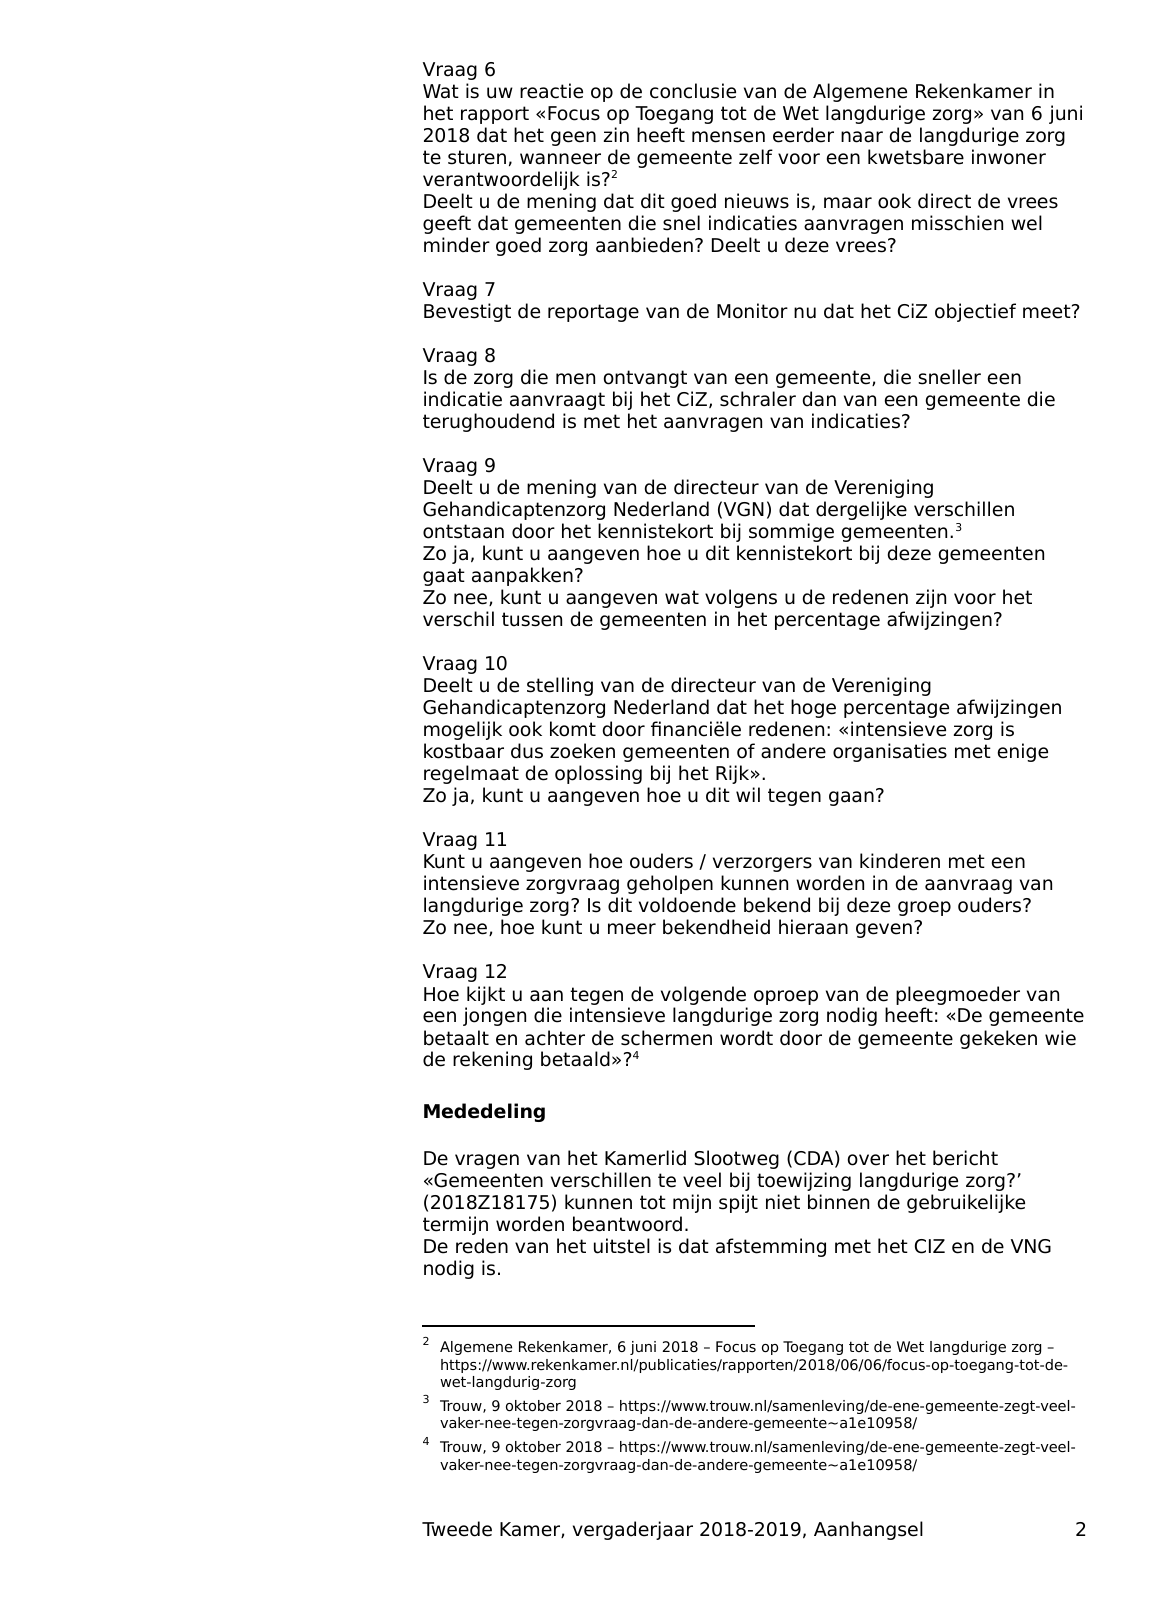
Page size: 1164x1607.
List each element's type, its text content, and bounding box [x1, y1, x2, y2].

text Vraag 12 [422, 961, 1087, 983]
text Trouw, 9 oktober 2018 – https://www.trouw.nl/samenleving/de-ene-gemeente-zegt-veel-vaker-nee-tegen-zorgvraag-dan-de-andere-gemeente~a1e10958/ [422, 1435, 1087, 1474]
text Deelt u de mening dat dit goed nieuws is, maar ook direct de vrees geeft dat gemeenten die snel indicaties aanvragen misschien wel minder goed zorg aanbieden? Deelt u deze vrees? [422, 191, 1087, 257]
text Wat is uw reactie op de conclusie van de Algemene Rekenkamer in het rapport «Focus op Toegang tot de Wet langdurige zorg» van 6 juni 2018 dat het geen zin heeft mensen eerder naar de langdurige zorg te sturen, wanneer de gemeente zelf voor een kwetsbare inwoner verantwoordelijk is? [422, 81, 1087, 191]
text Vraag 10 [422, 653, 1087, 675]
subtitle Mededeling [422, 1101, 1087, 1123]
text Algemene Rekenkamer, 6 juni 2018 – Focus op Toegang tot de Wet langdurige zorg – https://www.rekenkamer.nl/publicaties/rapporten/2018/06/06/focus-op-toegang-tot-de-wet-langdurig-zorg [422, 1335, 1087, 1391]
text Hoe kijkt u aan tegen de volgende oproep van de pleegmoeder van een jongen die intensieve langdurige zorg nodig heeft: «De gemeente betaalt en achter de schermen wordt door de gemeente gekeken wie de rekening betaald»? [422, 983, 1087, 1071]
text Zo ja, kunt u aangeven hoe u dit wil tegen gaan? [422, 785, 1087, 807]
text Bevestigt de reportage van de Monitor nu dat het CiZ objectief meet? [422, 301, 1087, 323]
text Deelt u de mening van de directeur van de Vereniging Gehandicaptenzorg Nederland (VGN) dat dergelijke verschillen ontstaan door het kennistekort bij sommige gemeenten. [422, 477, 1087, 543]
text Vraag 7 [422, 279, 1087, 301]
text Vraag 6 [422, 59, 1087, 81]
text Kunt u aangeven hoe ouders / verzorgers van kinderen met een intensieve zorgvraag geholpen kunnen worden in de aanvraag van langdurige zorg? Is dit voldoende bekend bij deze groep ouders? [422, 851, 1087, 917]
text Deelt u de stelling van de directeur van de Vereniging Gehandicaptenzorg Nederland dat het hoge percentage afwijzingen mogelijk ook komt door financiële redenen: «intensieve zorg is kostbaar dus zoeken gemeenten of andere organisaties met enige regelmaat de oplossing bij het Rijk». [422, 675, 1087, 785]
text Vraag 8 [422, 345, 1087, 367]
text Vraag 11 [422, 829, 1087, 851]
text Zo nee, kunt u aangeven wat volgens u de redenen zijn voor het verschil tussen de gemeenten in het percentage afwijzingen? [422, 587, 1087, 631]
text Vraag 9 [422, 455, 1087, 477]
text Zo nee, hoe kunt u meer bekendheid hieraan geven? [422, 917, 1087, 939]
text Trouw, 9 oktober 2018 – https://www.trouw.nl/samenleving/de-ene-gemeente-zegt-veel-vaker-nee-tegen-zorgvraag-dan-de-andere-gemeente~a1e10958/ [422, 1393, 1087, 1432]
text Is de zorg die men ontvangt van een gemeente, die sneller een indicatie aanvraagt bij het CiZ, schraler dan van een gemeente die terughoudend is met het aanvragen van indicaties? [422, 367, 1087, 433]
text Zo ja, kunt u aangeven hoe u dit kennistekort bij deze gemeenten gaat aanpakken? [422, 543, 1087, 587]
text De reden van het uitstel is dat afstemming met het CIZ en de VNG nodig is. [422, 1236, 1087, 1280]
text De vragen van het Kamerlid Slootweg (CDA) over het bericht «Gemeenten verschillen te veel bij toewijzing langdurige zorg?’ (2018Z18175) kunnen tot mijn spijt niet binnen de gebruikelijke termijn worden beantwoord. [422, 1148, 1087, 1236]
